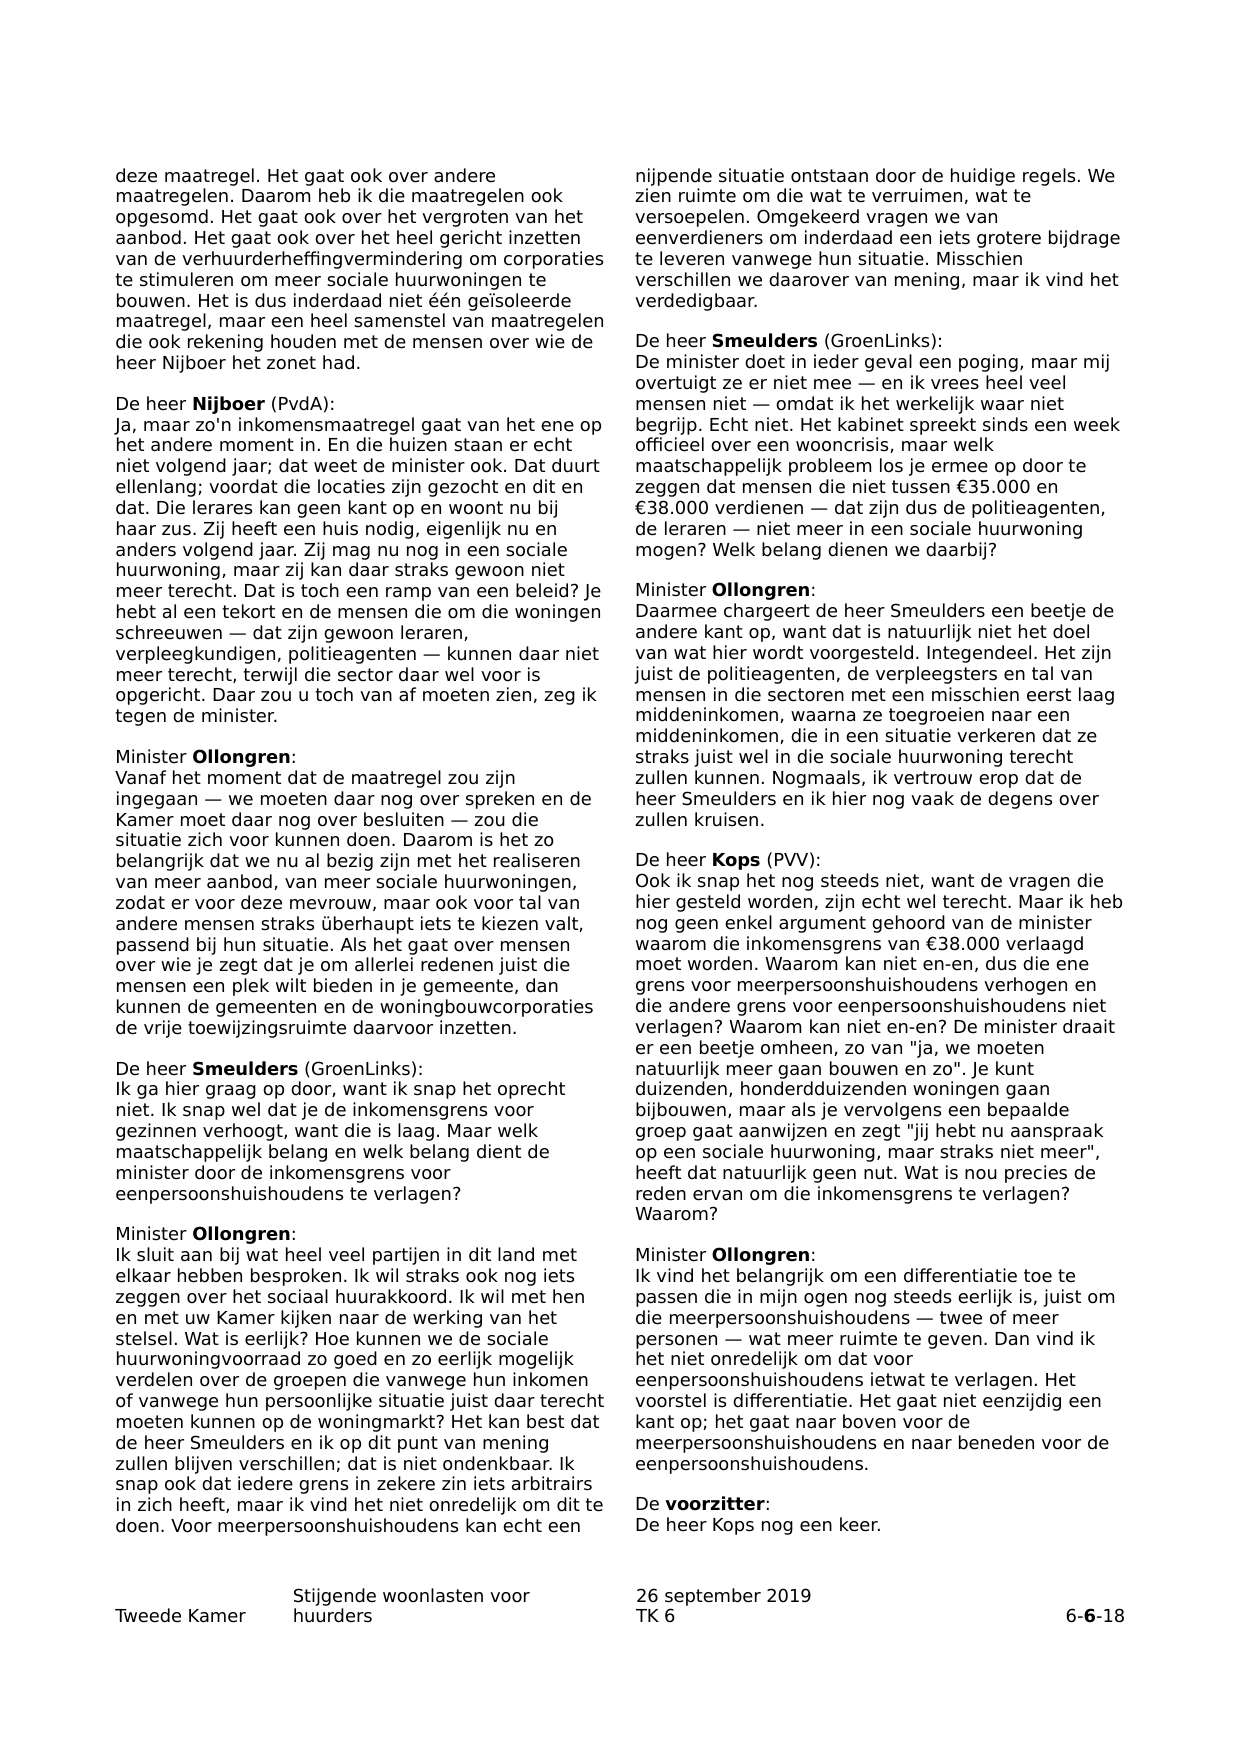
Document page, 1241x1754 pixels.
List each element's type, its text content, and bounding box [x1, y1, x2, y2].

text nijpende situatie ontstaan door de huidige regels. We zien ruimte om die wat te verruimen, wat te versoepelen. Omgekeerd vragen we van eenverdieners om inderdaad een iets grotere bijdrage te leveren vanwege hun situatie. Misschien verschillen we daarover van mening, maar ik vind het verdedigbaar. [635, 165, 1125, 311]
text De heer Nijboer (PvdA): [115, 394, 605, 414]
text Daarmee chargeert de heer Smeulders een beetje de andere kant op, want dat is natuurlijk niet het doel van wat hier wordt voorgesteld. Integendeel. Het zijn juist de politieagenten, de verpleegsters en tal van mensen in die sectoren met een misschien eerst laag middeninkomen, waarna ze toegroeien naar een middeninkomen, die in een situatie verkeren dat ze straks juist wel in die sociale huurwoning terecht zullen kunnen. Nogmaals, ik vertrouw erop dat de heer Smeulders en ik hier nog vaak de degens over zullen kruisen. [635, 601, 1125, 830]
text Vanaf het moment dat de maatregel zou zijn ingegaan — we moeten daar nog over spreken en de Kamer moet daar nog over besluiten — zou die situatie zich voor kunnen doen. Daarom is het zo belangrijk dat we nu al bezig zijn met het realiseren van meer aanbod, van meer sociale huurwoningen, zodat er voor deze mevrouw, maar ook voor tal van andere mensen straks überhaupt iets te kiezen valt, passend bij hun situatie. Als het gaat over mensen over wie je zegt dat je om allerlei redenen juist die mensen een plek wilt bieden in je gemeente, dan kunnen de gemeenten en de woningbouwcorporaties de vrije toewijzingsruimte daarvoor inzetten. [115, 768, 605, 1038]
text De heer Kops (PVV): [635, 850, 1125, 871]
text Ik vind het belangrijk om een differentiatie toe te passen die in mijn ogen nog steeds eerlijk is, juist om die meerpersoonshuishoudens — twee of meer personen — wat meer ruimte te geven. Dan vind ik het niet onredelijk om dat voor eenpersoonshuishoudens ietwat te verlagen. Het voorstel is differentiatie. Het gaat niet eenzijdig een kant op; het gaat naar boven voor de meerpersoonshuishoudens en naar beneden voor de eenpersoonshuishoudens. [635, 1266, 1125, 1474]
text deze maatregel. Het gaat ook over andere maatregelen. Daarom heb ik die maatregelen ook opgesomd. Het gaat ook over het vergroten van het aanbod. Het gaat ook over het heel gericht inzetten van de verhuurderheffingvermindering om corporaties te stimuleren om meer sociale huurwoningen te bouwen. Het is dus inderdaad niet één geïsoleerde maatregel, maar een heel samenstel van maatregelen die ook rekening houden met de mensen over wie de heer Nijboer het zonet had. [115, 165, 605, 374]
text De heer Smeulders (GroenLinks): [635, 331, 1125, 352]
text Minister Ollongren: [635, 580, 1125, 601]
text Minister Ollongren: [635, 1245, 1125, 1266]
text Minister Ollongren: [115, 1224, 605, 1245]
text Ik sluit aan bij wat heel veel partijen in dit land met elkaar hebben besproken. Ik wil straks ook nog iets zeggen over het sociaal huurakkoord. Ik wil met hen en met uw Kamer kijken naar de werking van het stelsel. Wat is eerlijk? Hoe kunnen we de sociale huurwoningvoorraad zo goed en zo eerlijk mogelijk verdelen over de groepen die vanwege hun inkomen of vanwege hun persoonlijke situatie juist daar terecht moeten kunnen op de woningmarkt? Het kan best dat de heer Smeulders en ik op dit punt van mening zullen blijven verschillen; dat is niet ondenkbaar. Ik snap ook dat iedere grens in zekere zin iets arbitrairs in zich heeft, maar ik vind het niet onredelijk om dit te doen. Voor meerpersoonshuishoudens kan echt een [115, 1245, 605, 1537]
text De voorzitter: [635, 1494, 1125, 1515]
text Minister Ollongren: [115, 747, 605, 768]
text De heer Smeulders (GroenLinks): [115, 1058, 605, 1079]
text Ik ga hier graag op door, want ik snap het oprecht niet. Ik snap wel dat je de inkomensgrens voor gezinnen verhoogt, want die is laag. Maar welk maatschappelijk belang en welk belang dient de minister door de inkomensgrens voor eenpersoonshuishoudens te verlagen? [115, 1079, 605, 1204]
text De heer Kops nog een keer. [635, 1515, 1125, 1536]
text Ja, maar zo'n inkomensmaatregel gaat van het ene op het andere moment in. En die huizen staan er echt niet volgend jaar; dat weet de minister ook. Dat duurt ellenlang; voordat die locaties zijn gezocht en dit en dat. Die lerares kan geen kant op en woont nu bij haar zus. Zij heeft een huis nodig, eigenlijk nu en anders volgend jaar. Zij mag nu nog in een sociale huurwoning, maar zij kan daar straks gewoon niet meer terecht. Dat is toch een ramp van een beleid? Je hebt al een tekort en de mensen die om die woningen schreeuwen — dat zijn gewoon leraren, verpleegkundigen, politieagenten — kunnen daar niet meer terecht, terwijl die sector daar wel voor is opgericht. Daar zou u toch van af moeten zien, zeg ik tegen de minister. [115, 414, 605, 727]
text Ook ik snap het nog steeds niet, want de vragen die hier gesteld worden, zijn echt wel terecht. Maar ik heb nog geen enkel argument gehoord van de minister waarom die inkomensgrens van €38.000 verlaagd moet worden. Waarom kan niet en-en, dus die ene grens voor meerpersoonshuishoudens verhogen en die andere grens voor eenpersoonshuishoudens niet verlagen? Waarom kan niet en-en? De minister draait er een beetje omheen, zo van "ja, we moeten natuurlijk meer gaan bouwen en zo". Je kunt duizenden, honderdduizenden woningen gaan bijbouwen, maar als je vervolgens een bepaalde groep gaat aanwijzen en zegt "jij hebt nu aanspraak op een sociale huurwoning, maar straks niet meer", heeft dat natuurlijk geen nut. Wat is nou precies de reden ervan om die inkomensgrens te verlagen? Waarom? [635, 871, 1125, 1225]
text De minister doet in ieder geval een poging, maar mij overtuigt ze er niet mee — en ik vrees heel veel mensen niet — omdat ik het werkelijk waar niet begrijp. Echt niet. Het kabinet spreekt sinds een week officieel over een wooncrisis, maar welk maatschappelijk probleem los je ermee op door te zeggen dat mensen die niet tussen €35.000 en €38.000 verdienen — dat zijn dus de politieagenten, de leraren — niet meer in een sociale huurwoning mogen? Welk belang dienen we daarbij? [635, 352, 1125, 560]
